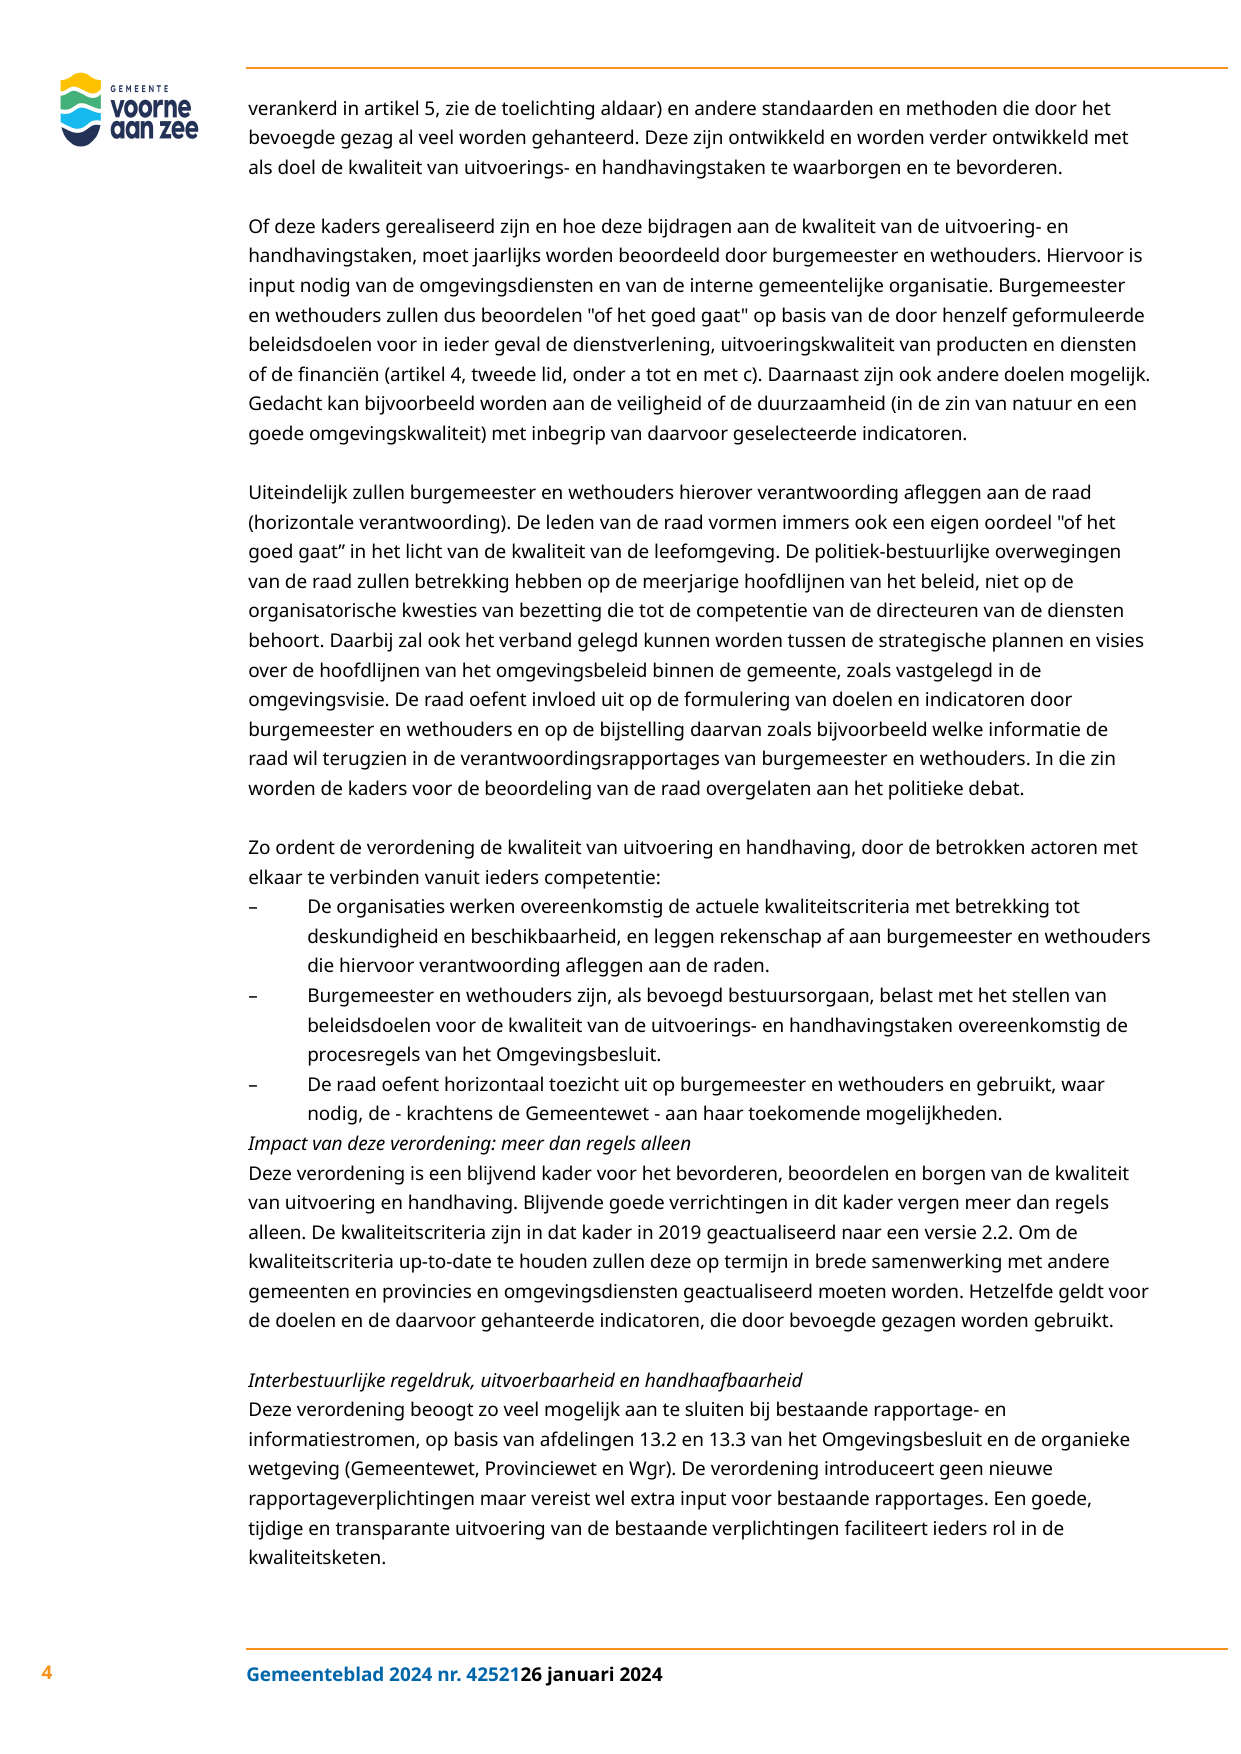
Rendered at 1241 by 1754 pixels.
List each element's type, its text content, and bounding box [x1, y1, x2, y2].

text Impact van deze verordening: meer dan regels alleen [248, 1130, 1152, 1156]
text Interbestuurlijke regeldruk, uitvoerbaarheid en handhaafbaarheid [248, 1367, 1152, 1393]
picture [41, 47, 231, 172]
list Burgemeester en wethouders zijn, als bevoegd bestuursorgaan, belast met het stellen van beleidsdoelen voor de kwaliteit van de uitvoerings- en handhavingstaken overeenkomstig de procesregels van het Omgevingsbesluit. [248, 982, 1152, 1067]
text Deze verordening beoogt zo veel mogelijk aan te sluiten bij bestaande rapportage- en informatiestromen, op basis van afdelingen 13.2 en 13.3 van het Omgevingsbesluit en de organieke wetgeving (Gemeentewet, Provinciewet en Wgr). De verordening introduceert geen nieuwe rapportageverplichtingen maar vereist wel extra input voor bestaande rapportages. Een goede, tijdige en transparante uitvoering van de bestaande verplichtingen faciliteert ieders rol in de kwaliteitsketen. [248, 1396, 1152, 1570]
list De organisaties werken overeenkomstig de actuele kwaliteitscriteria met betrekking tot deskundigheid en beschikbaarheid, en leggen rekenschap af aan burgemeester en wethouders die hiervoor verantwoording afleggen aan de raden. [248, 893, 1152, 978]
text verankerd in artikel 5, zie de toelichting aldaar) en andere standaarden en methoden die door het bevoegde gezag al veel worden gehanteerd. Deze zijn ontwikkeld en worden verder ontwikkeld met als doel de kwaliteit van uitvoerings- en handhavingstaken te waarborgen en te bevorderen. [248, 95, 1152, 180]
text Uiteindelijk zullen burgemeester en wethouders hierover verantwoording afleggen aan de raad (horizontale verantwoording). De leden van de raad vormen immers ook een eigen oordeel "of het goed gaat” in het licht van de kwaliteit van de leefomgeving. De politiek-bestuurlijke overwegingen van de raad zullen betrekking hebben op de meerjarige hoofdlijnen van het beleid, niet op de organisatorische kwesties van bezetting die tot de competentie van de directeuren van de diensten behoort. Daarbij zal ook het verband gelegd kunnen worden tussen de strategische plannen en visies over de hoofdlijnen van het omgevingsbeleid binnen de gemeente, zoals vastgelegd in de omgevingsvisie. De raad oefent invloed uit op de formulering van doelen en indicatoren door burgemeester en wethouders en op de bijstelling daarvan zoals bijvoorbeeld welke informatie de raad wil terugzien in de verantwoordingsrapportages van burgemeester en wethouders. In die zin worden de kaders voor de beoordeling van de raad overgelaten aan het politieke debat. [248, 479, 1152, 801]
list De raad oefent horizontaal toezicht uit op burgemeester en wethouders en gebruikt, waar nodig, de - krachtens de Gemeentewet - aan haar toekomende mogelijkheden. [248, 1071, 1152, 1126]
text Zo ordent de verordening de kwaliteit van uitvoering en handhaving, door de betrokken actoren met elkaar te verbinden vanuit ieders competentie: [248, 834, 1152, 890]
text Of deze kaders gerealiseerd zijn en hoe deze bijdragen aan de kwaliteit van de uitvoering- en handhavingstaken, moet jaarlijks worden beoordeeld door burgemeester en wethouders. Hiervoor is input nodig van de omgevingsdiensten en van de interne gemeentelijke organisatie. Burgemeester en wethouders zullen dus beoordelen "of het goed gaat" op basis van de door henzelf geformuleerde beleidsdoelen voor in ieder geval de dienstverlening, uitvoeringskwaliteit van producten en diensten of de financiën (artikel 4, tweede lid, onder a tot en met c). Daarnaast zijn ook andere doelen mogelijk. Gedacht kan bijvoorbeeld worden aan de veiligheid of de duurzaamheid (in de zin van natuur en een goede omgevingskwaliteit) met inbegrip van daarvoor geselecteerde indicatoren. [248, 213, 1152, 446]
text Deze verordening is een blijvend kader voor het bevorderen, beoordelen en borgen van de kwaliteit van uitvoering en handhaving. Blijvende goede verrichtingen in dit kader vergen meer dan regels alleen. De kwaliteitscriteria zijn in dat kader in 2019 geactualiseerd naar een versie 2.2. Om de kwaliteitscriteria up-to-date te houden zullen deze op termijn in brede samenwerking met andere gemeenten en provincies en omgevingsdiensten geactualiseerd moeten worden. Hetzelfde geldt voor de doelen en de daarvoor gehanteerde indicatoren, die door bevoegde gezagen worden gebruikt. [248, 1160, 1152, 1333]
